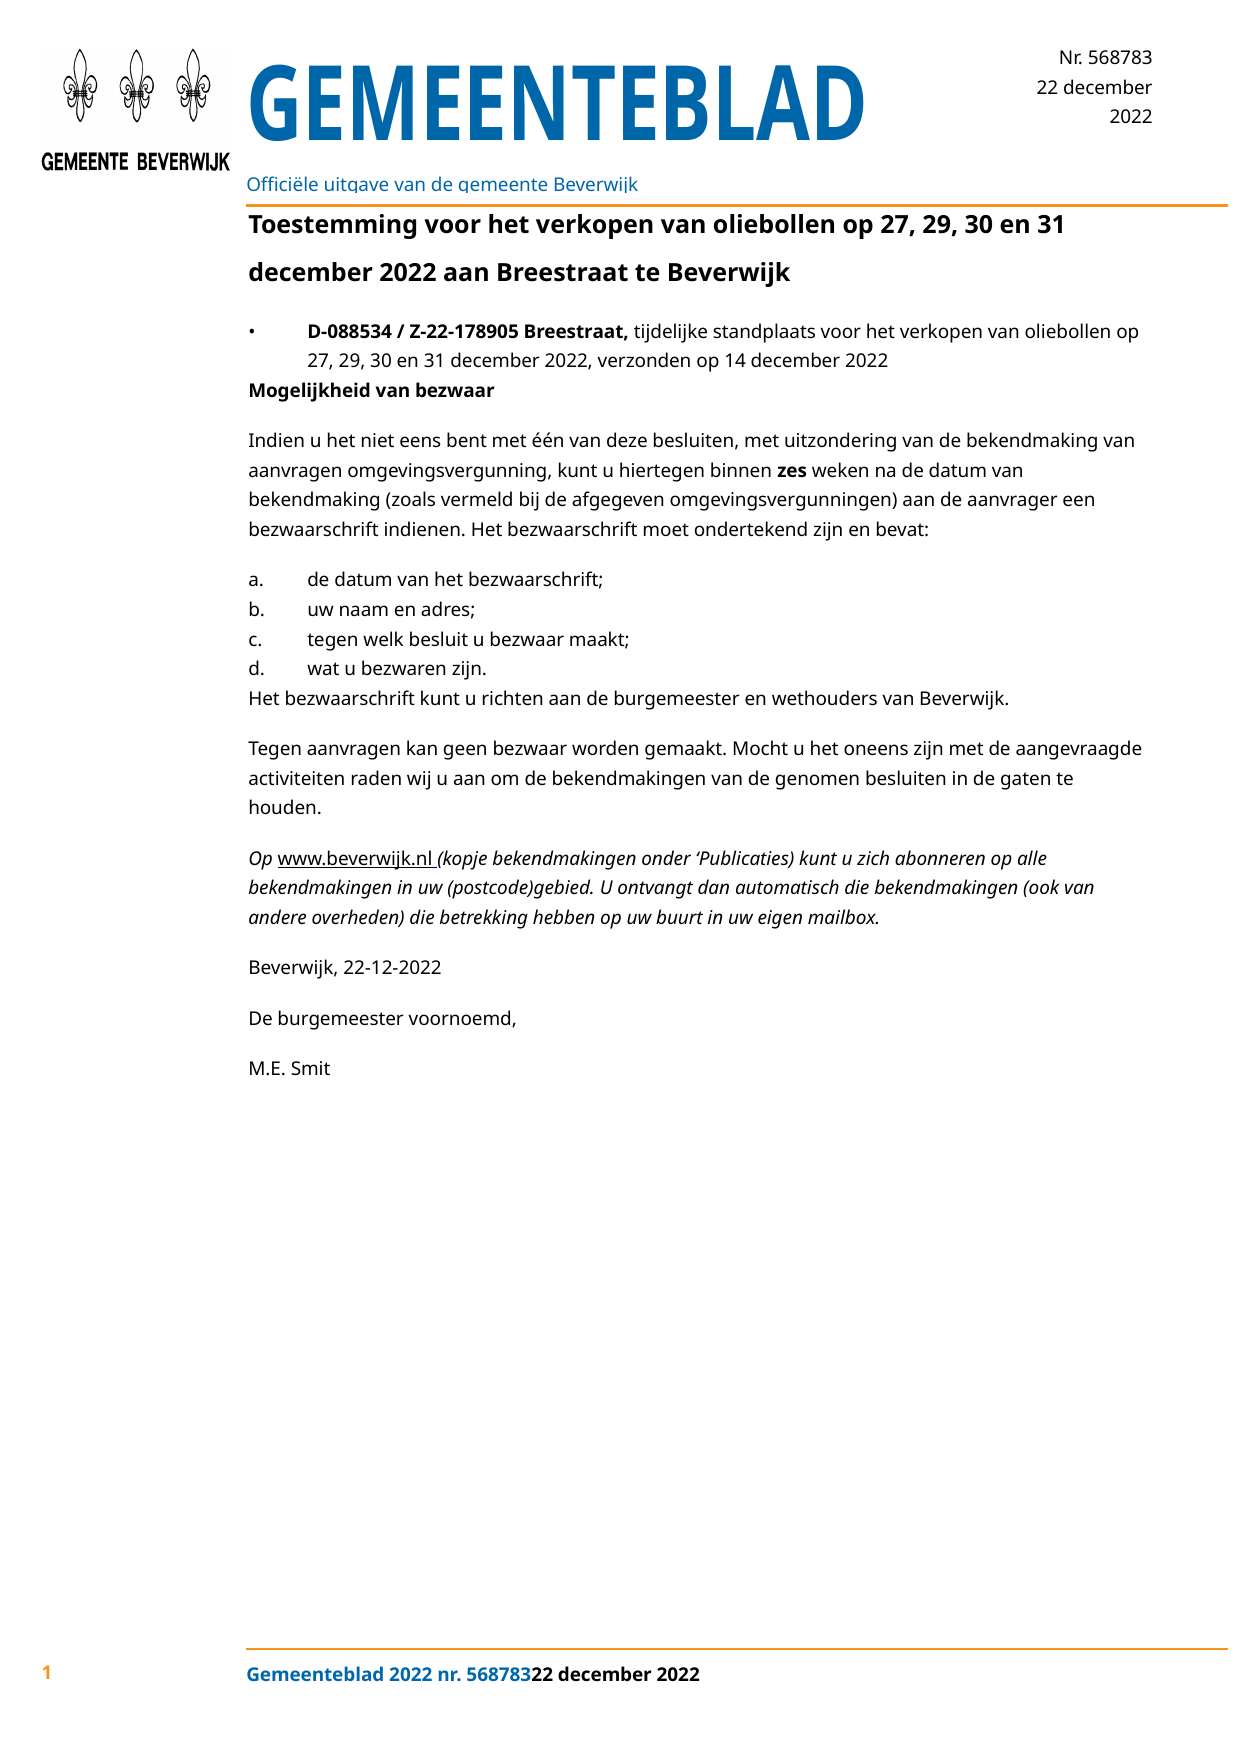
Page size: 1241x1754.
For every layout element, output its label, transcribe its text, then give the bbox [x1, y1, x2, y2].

text M.E. Smit [248, 1055, 1152, 1081]
text Mogelijkheid van bezwaar [248, 377, 1152, 403]
list tegen welk besluit u bezwaar maakt; [248, 626, 1152, 652]
text Tegen aanvragen kan geen bezwaar worden gemaakt. Mocht u het oneens zijn met de aangevraagde activiteiten raden wij u aan om de bekendmakingen van de genomen besluiten in de gaten te houden. [248, 735, 1152, 820]
list D-088534 / Z-22-178905 Breestraat, tijdelijke standplaats voor het verkopen van oliebollen op 27, 29, 30 en 31 december 2022, verzonden op 14 december 2022 [248, 318, 1152, 373]
text Indien u het niet eens bent met één van deze besluiten, met uitzondering van de bekendmaking van aanvragen omgevingsvergunning, kunt u hiertegen binnen zes weken na de datum van bekendmaking (zoals vermeld bij de afgegeven omgevingsvergunningen) aan de aanvrager een bezwaarschrift indienen. Het bezwaarschrift moet ondertekend zijn en bevat: [248, 427, 1152, 542]
text Toestemming voor het verkopen van oliebollen op 27, 29, 30 en 31 december 2022 aan Breestraat te Beverwijk [248, 207, 1152, 288]
text Het bezwaarschrift kunt u richten aan de burgemeester en wethouders van Beverwijk. [248, 685, 1152, 711]
list de datum van het bezwaarschrift; [248, 567, 1152, 592]
text Op www.beverwijk.nl (kopje bekendmakingen onder ‘Publicaties) kunt u zich abonneren op alle bekendmakingen in uw (postcode)gebied. U ontvangt dan automatisch die bekendmakingen (ook van andere overheden) die betrekking hebben op uw buurt in uw eigen mailbox. [248, 845, 1152, 930]
list uw naam en adres; [248, 596, 1152, 622]
picture [41, 47, 231, 172]
text De burgemeester voornoemd, [248, 1005, 1152, 1031]
list wat u bezwaren zijn. [248, 655, 1152, 681]
text Beverwijk, 22-12-2022 [248, 954, 1152, 980]
